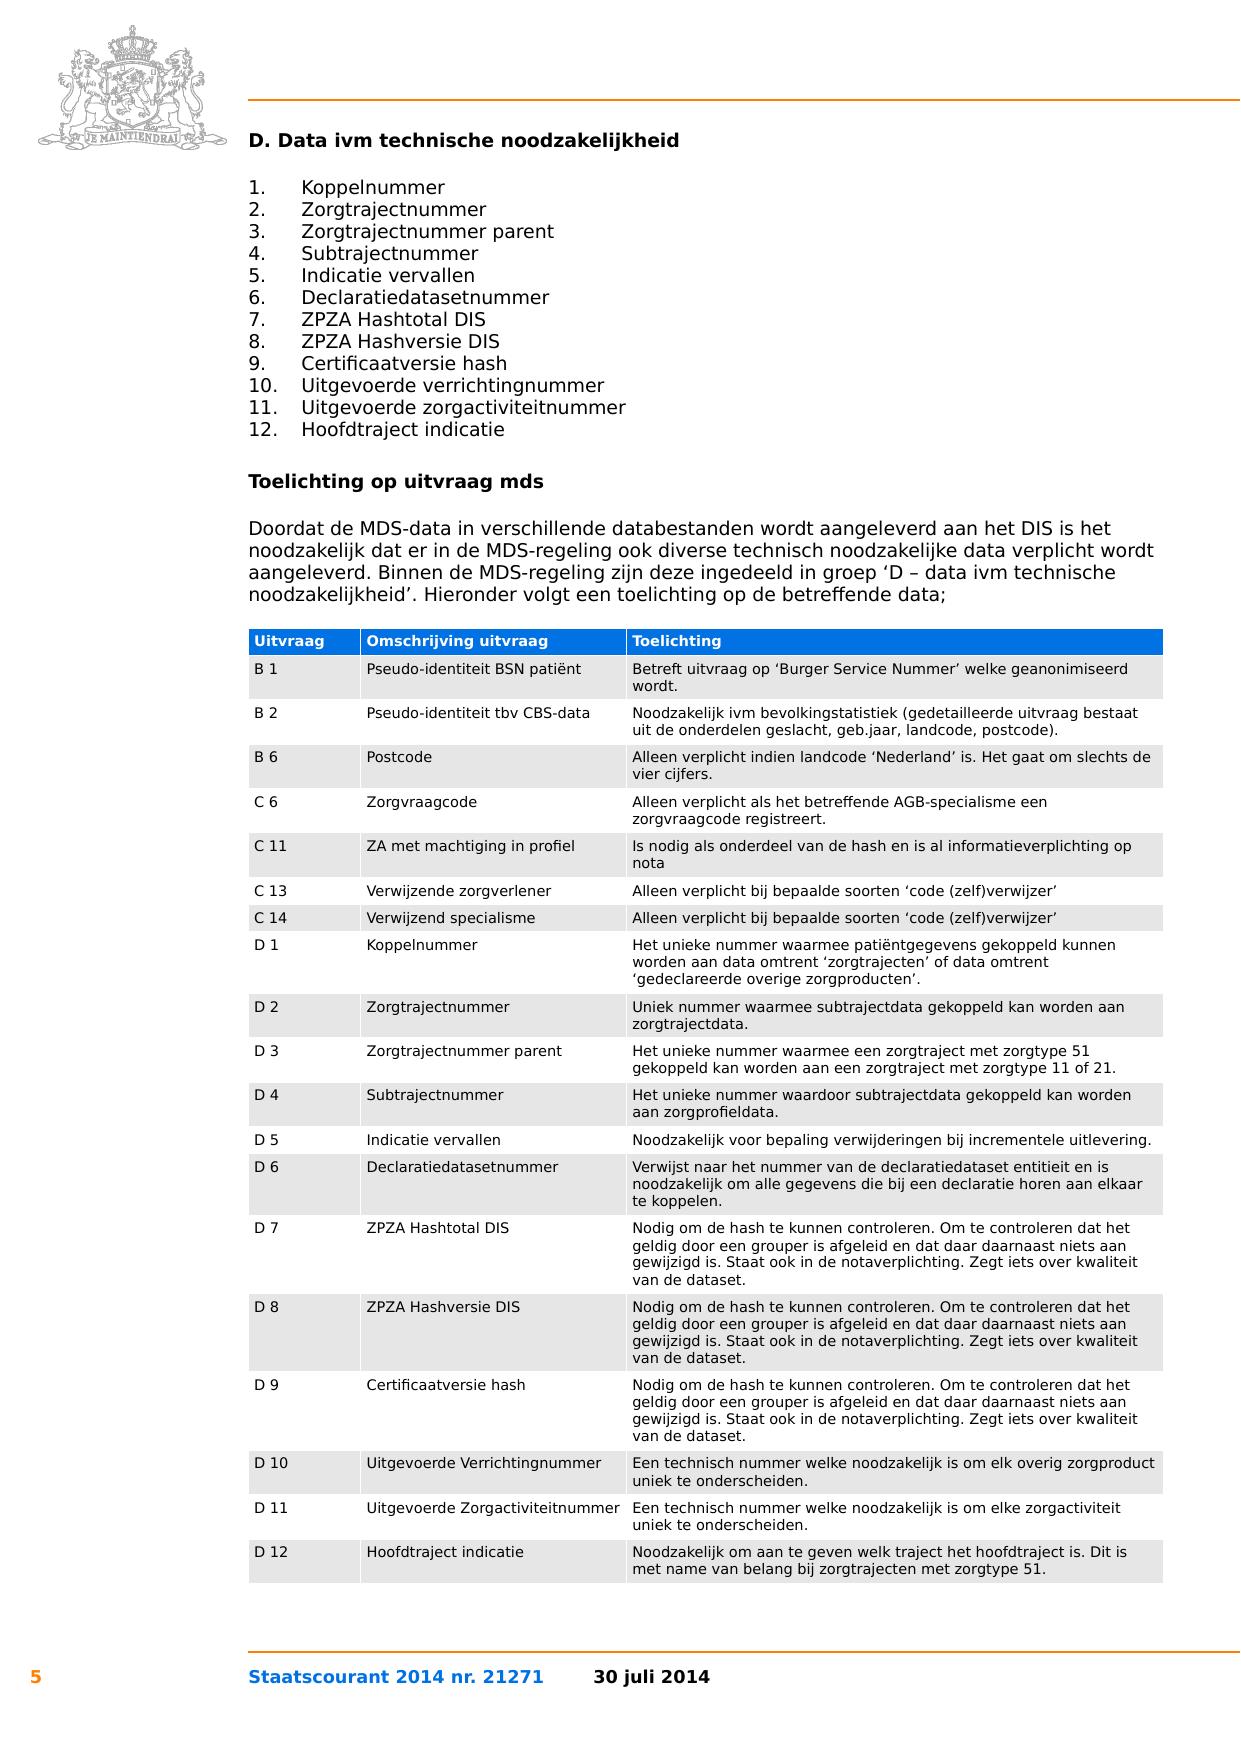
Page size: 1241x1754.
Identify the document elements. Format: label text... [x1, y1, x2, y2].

table_cell ZPZA Hashversie DIS [361, 1294, 626, 1371]
table_cell Alleen verplicht als het betreffende AGB-specialisme een zorgvraagcode registreert. [627, 789, 1163, 832]
table_header Toelichting [627, 629, 1163, 655]
table_cell D 4 [249, 1083, 360, 1126]
table_cell D 3 [249, 1038, 360, 1082]
text 8. ZPZA Hashversie DIS [248, 331, 1163, 353]
table_cell C 14 [249, 905, 360, 931]
table_cell Uitgevoerde Zorgactiviteitnummer [361, 1495, 626, 1538]
table_cell Nodig om de hash te kunnen controleren. Om te controleren dat het geldig door een grouper is afgeleid en dat daar daarnaast niets aan gewijzigd is. Staat ook in de notaverplichting. Zegt iets over kwaliteit van de dataset. [627, 1216, 1163, 1293]
text 1. Koppelnummer [248, 177, 1163, 199]
text 4. Subtrajectnummer [248, 243, 1163, 265]
table_cell Noodzakelijk om aan te geven welk traject het hoofdtraject is. Dit is met name van belang bij zorgtrajecten met zorgtype 51. [627, 1540, 1163, 1583]
table_cell Uitgevoerde Verrichtingnummer [361, 1451, 626, 1494]
table_cell Een technisch nummer welke noodzakelijk is om elk overig zorgproduct uniek te onderscheiden. [627, 1451, 1163, 1494]
table_cell Zorgtrajectnummer [361, 994, 626, 1037]
table_cell D 8 [249, 1294, 360, 1371]
text 10. Uitgevoerde verrichtingnummer [248, 375, 1163, 397]
table_cell D 7 [249, 1216, 360, 1293]
table_cell D 9 [249, 1373, 360, 1450]
table_cell Het unieke nummer waarmee een zorgtraject met zorgtype 51 gekoppeld kan worden aan een zorgtraject met zorgtype 11 of 21. [627, 1038, 1163, 1082]
table_cell Subtrajectnummer [361, 1083, 626, 1126]
table_cell Het unieke nummer waarmee patiëntgegevens gekoppeld kunnen worden aan data omtrent ‘zorgtrajecten’ of data omtrent ‘gedeclareerde overige zorgproducten’. [627, 933, 1163, 993]
table_header Omschrijving uitvraag [361, 629, 626, 655]
table_cell Alleen verplicht bij bepaalde soorten ‘code (zelf)verwijzer’ [627, 905, 1163, 931]
table_cell C 11 [249, 833, 360, 877]
text 11. Uitgevoerde zorgactiviteitnummer [248, 397, 1163, 419]
table_cell D 10 [249, 1451, 360, 1494]
table_cell B 6 [249, 745, 360, 788]
text 5. Indicatie vervallen [248, 265, 1163, 287]
text 9. Certificaatversie hash [248, 353, 1163, 375]
table_cell Het unieke nummer waardoor subtrajectdata gekoppeld kan worden aan zorgprofieldata. [627, 1083, 1163, 1126]
table_cell Noodzakelijk voor bepaling verwijderingen bij incrementele uitlevering. [627, 1127, 1163, 1153]
table_cell Alleen verplicht indien landcode ‘Nederland’ is. Het gaat om slechts de vier cijfers. [627, 745, 1163, 788]
table_cell C 13 [249, 878, 360, 904]
table_cell Nodig om de hash te kunnen controleren. Om te controleren dat het geldig door een grouper is afgeleid en dat daar daarnaast niets aan gewijzigd is. Staat ook in de notaverplichting. Zegt iets over kwaliteit van de dataset. [627, 1294, 1163, 1371]
table_cell D 12 [249, 1540, 360, 1583]
table_cell Uniek nummer waarmee subtrajectdata gekoppeld kan worden aan zorgtrajectdata. [627, 994, 1163, 1037]
table_cell Certificaatversie hash [361, 1373, 626, 1450]
table_cell B 1 [249, 656, 360, 699]
table_cell Zorgvraagcode [361, 789, 626, 832]
table_cell Alleen verplicht bij bepaalde soorten ‘code (zelf)verwijzer’ [627, 878, 1163, 904]
table_cell Betreft uitvraag op ‘Burger Service Nummer’ welke geanonimiseerd wordt. [627, 656, 1163, 699]
text 12. Hoofdtraject indicatie [248, 419, 1163, 441]
text 7. ZPZA Hashtotal DIS [248, 309, 1163, 331]
table_cell Koppelnummer [361, 933, 626, 993]
table_cell D 1 [249, 933, 360, 993]
table_cell D 2 [249, 994, 360, 1037]
table_cell Verwijzend specialisme [361, 905, 626, 931]
table_cell ZPZA Hashtotal DIS [361, 1216, 626, 1293]
picture [38, 25, 227, 150]
table_cell D 11 [249, 1495, 360, 1538]
table_cell Zorgtrajectnummer parent [361, 1038, 626, 1082]
table_cell B 2 [249, 700, 360, 743]
table_header Uitvraag [249, 629, 360, 655]
subtitle Toelichting op uitvraag mds [248, 471, 1163, 493]
table_cell Postcode [361, 745, 626, 788]
table_cell Indicatie vervallen [361, 1127, 626, 1153]
text Doordat de MDS-data in verschillende databestanden wordt aangeleverd aan het DIS is het noodzakelijk dat er in de MDS-regeling ook diverse technisch noodzakelijke data verplicht wordt aangeleverd. Binnen de MDS-regeling zijn deze ingedeeld in groep ‘D – data ivm technische noodzakelijkheid’. Hieronder volgt een toelichting op de betreffende data; [248, 518, 1163, 606]
table_cell D 6 [249, 1154, 360, 1215]
table_cell Verwijst naar het nummer van de declaratiedataset entitieit en is noodzakelijk om alle gegevens die bij een declaratie horen aan elkaar te koppelen. [627, 1154, 1163, 1215]
text 6. Declaratiedatasetnummer [248, 287, 1163, 309]
table_cell Nodig om de hash te kunnen controleren. Om te controleren dat het geldig door een grouper is afgeleid en dat daar daarnaast niets aan gewijzigd is. Staat ook in de notaverplichting. Zegt iets over kwaliteit van de dataset. [627, 1373, 1163, 1450]
table_cell D 5 [249, 1127, 360, 1153]
table_cell Een technisch nummer welke noodzakelijk is om elke zorgactiviteit uniek te onderscheiden. [627, 1495, 1163, 1538]
text 2. Zorgtrajectnummer [248, 199, 1163, 221]
table_cell C 6 [249, 789, 360, 832]
table_cell Verwijzende zorgverlener [361, 878, 626, 904]
table_cell Pseudo-identiteit tbv CBS-data [361, 700, 626, 743]
table_cell ZA met machtiging in profiel [361, 833, 626, 877]
table_cell Is nodig als onderdeel van de hash en is al informatieverplichting op nota [627, 833, 1163, 877]
table_cell Hoofdtraject indicatie [361, 1540, 626, 1583]
text 3. Zorgtrajectnummer parent [248, 221, 1163, 243]
table_cell Pseudo-identiteit BSN patiënt [361, 656, 626, 699]
table_cell Declaratiedatasetnummer [361, 1154, 626, 1215]
table_cell Noodzakelijk ivm bevolkingstatistiek (gedetailleerde uitvraag bestaat uit de onderdelen geslacht, geb.jaar, landcode, postcode). [627, 700, 1163, 743]
subtitle D. Data ivm technische noodzakelijkheid [248, 130, 1163, 152]
